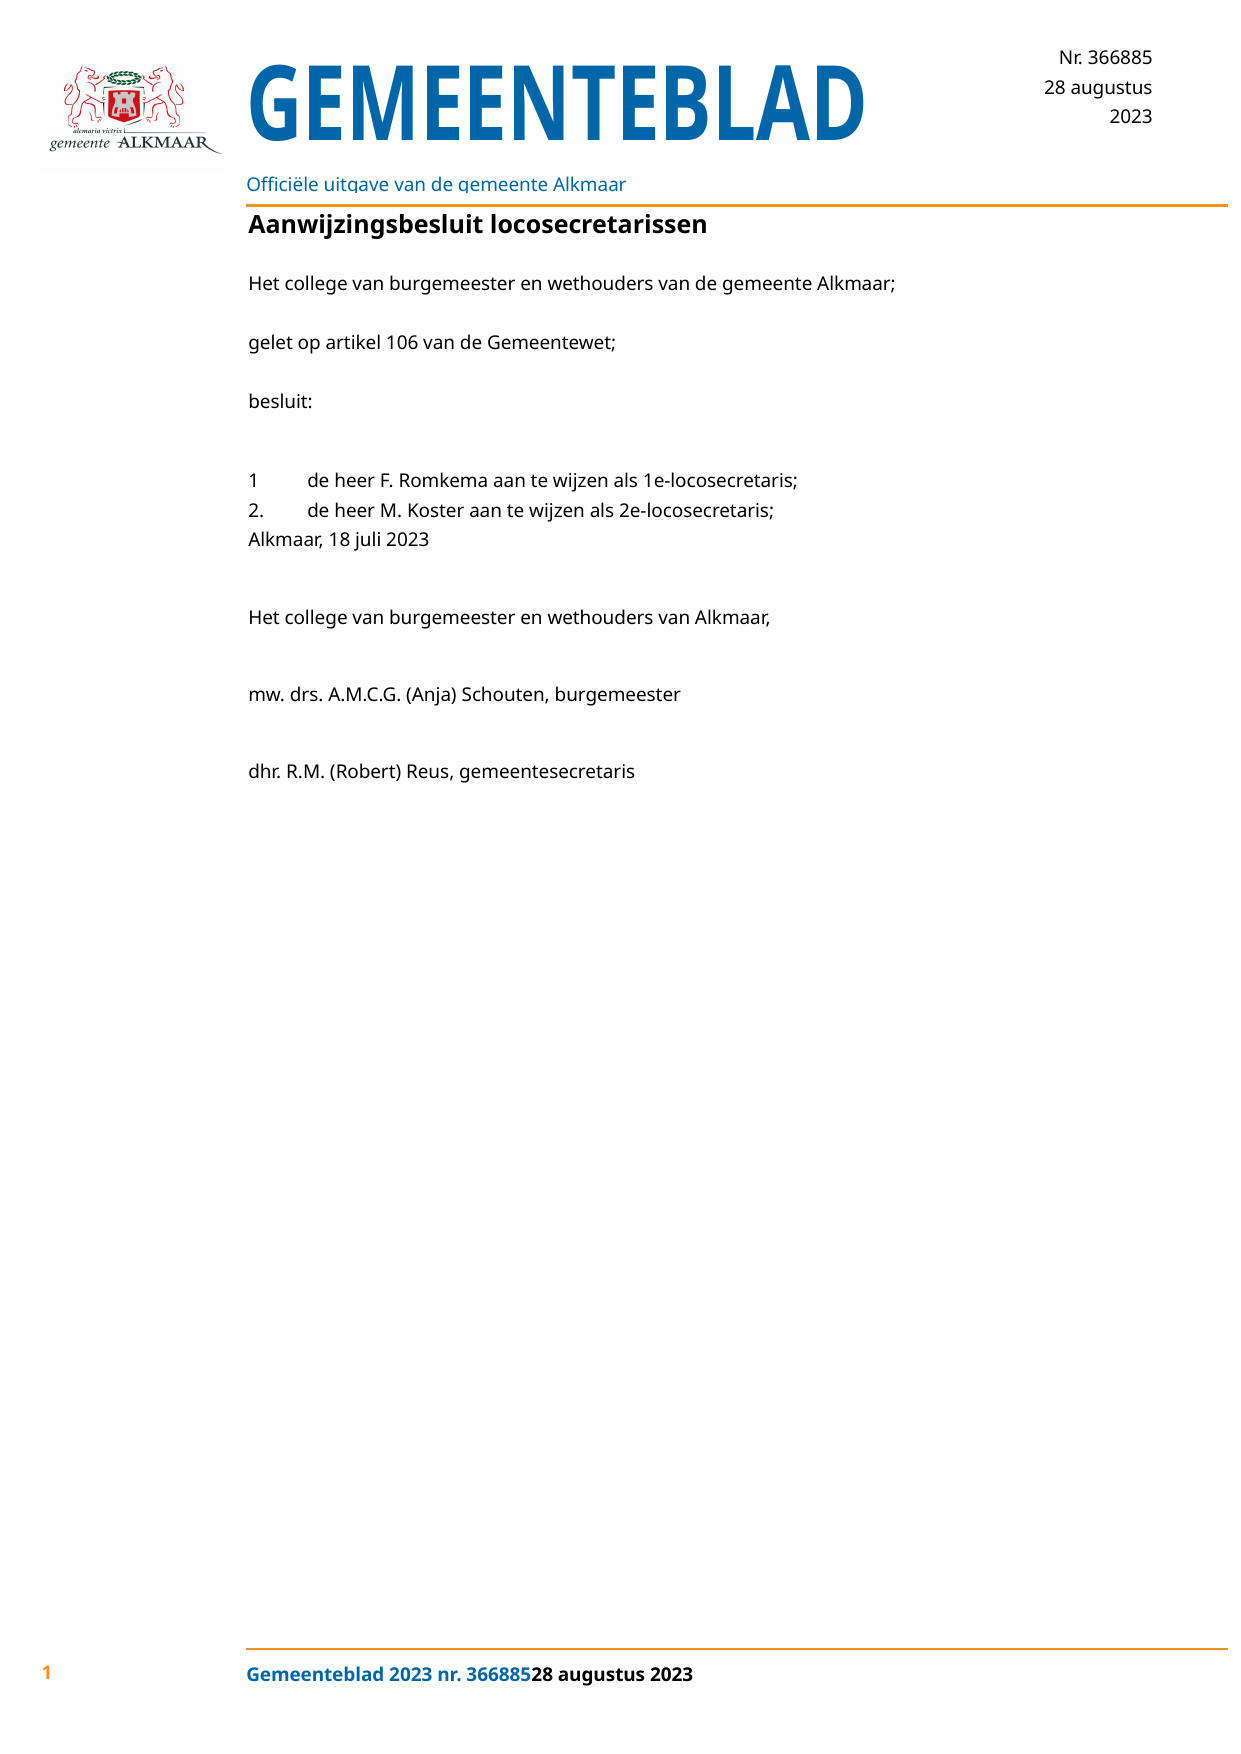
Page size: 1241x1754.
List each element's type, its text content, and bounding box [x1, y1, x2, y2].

text Het college van burgemeester en wethouders van de gemeente Alkmaar; [248, 270, 1152, 296]
text dhr. R.M. (Robert) Reus, gemeentesecretaris [248, 758, 1152, 784]
list de heer M. Koster aan te wijzen als 2e-locosecretaris; [248, 497, 1152, 523]
text Aanwijzingsbesluit locosecretarissen [248, 207, 1152, 241]
text Het college van burgemeester en wethouders van Alkmaar, [248, 604, 1152, 629]
text mw. drs. A.M.C.G. (Anja) Schouten, burgemeester [248, 681, 1152, 707]
text gelet op artikel 106 van de Gemeentewet; [248, 329, 1152, 355]
text besluit: [248, 389, 1152, 414]
list de heer F. Romkema aan te wijzen als 1e-locosecretaris; [248, 467, 1152, 493]
picture [41, 47, 231, 172]
text Alkmaar, 18 juli 2023 [248, 527, 1152, 552]
